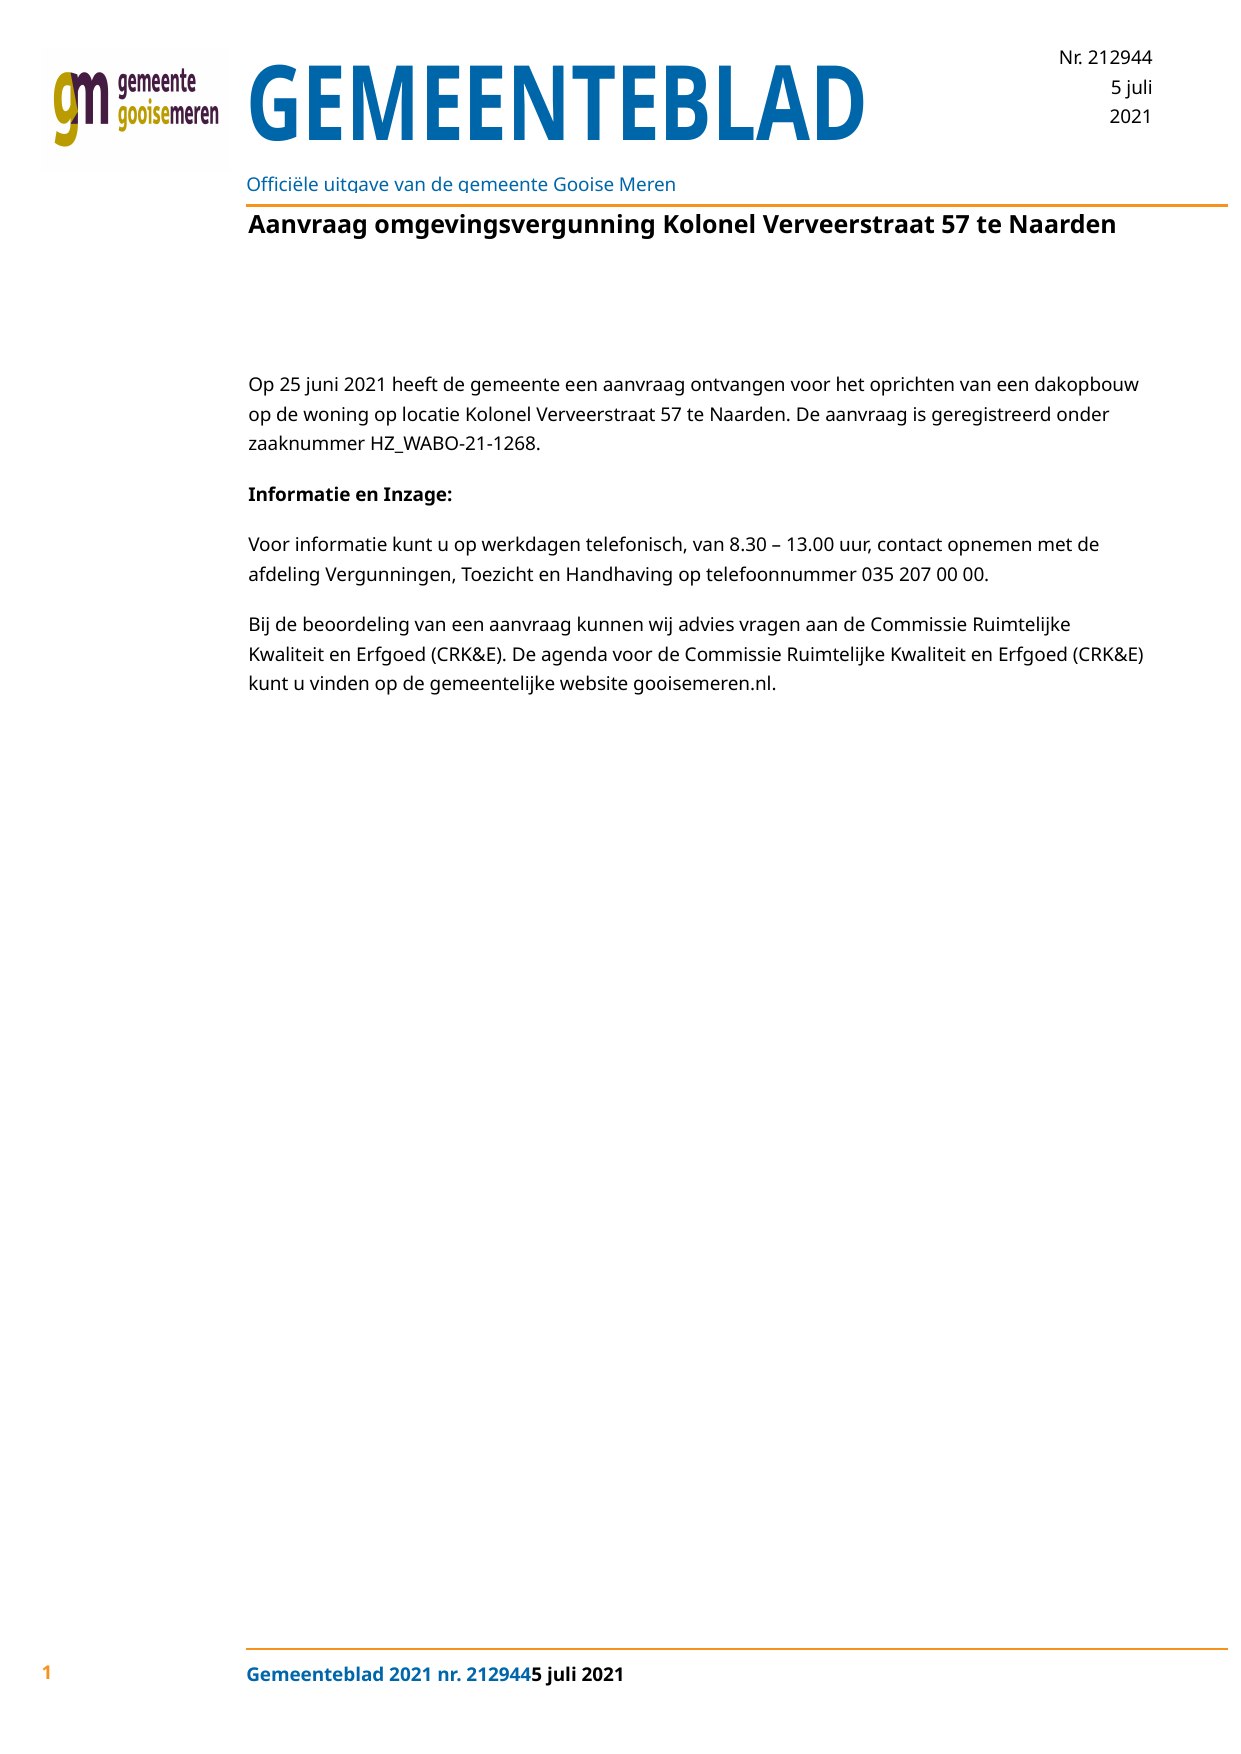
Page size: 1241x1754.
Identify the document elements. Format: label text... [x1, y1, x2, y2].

picture [41, 47, 231, 172]
text Informatie en Inzage: [248, 481, 1152, 506]
text Bij de beoordeling van een aanvraag kunnen wij advies vragen aan de Commissie Ruimtelijke Kwaliteit en Erfgoed (CRK&E). De agenda voor de Commissie Ruimtelijke Kwaliteit en Erfgoed (CRK&E) kunt u vinden op de gemeentelijke website gooisemeren.nl. [248, 611, 1152, 696]
text Aanvraag omgevingsvergunning Kolonel Verveerstraat 57 te Naarden [248, 207, 1152, 241]
text Op 25 juni 2021 heeft de gemeente een aanvraag ontvangen voor het oprichten van een dakopbouw op de woning op locatie Kolonel Verveerstraat 57 te Naarden. De aanvraag is geregistreerd onder zaaknummer HZ_WABO-21-1268. [248, 371, 1152, 456]
text Voor informatie kunt u op werkdagen telefonisch, van 8.30 – 13.00 uur, contact opnemen met de afdeling Vergunningen, Toezicht en Handhaving op telefoonnummer 035 207 00 00. [248, 531, 1152, 586]
